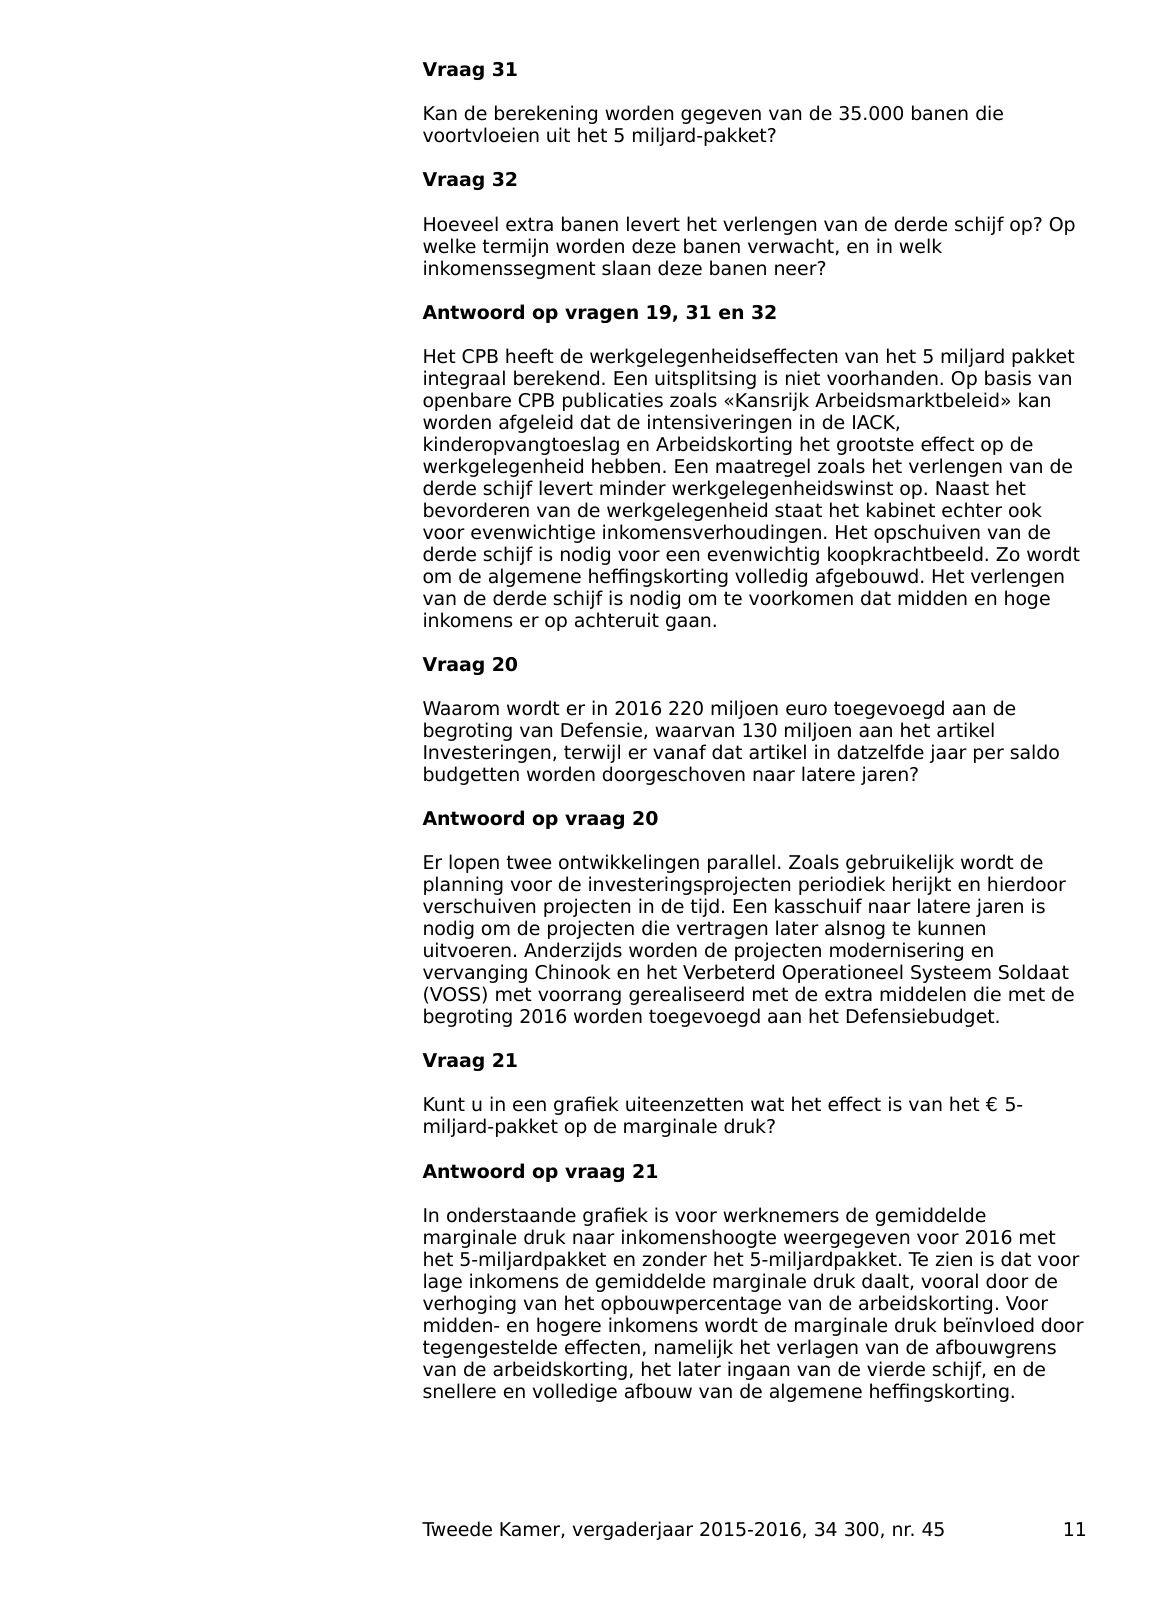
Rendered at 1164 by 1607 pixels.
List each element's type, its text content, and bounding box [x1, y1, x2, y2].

text Kunt u in een grafiek uiteenzetten wat het effect is van het € 5-miljard-pakket op de marginale druk? [422, 1094, 1087, 1138]
text Het CPB heeft de werkgelegenheidseffecten van het 5 miljard pakket integraal berekend. Een uitsplitsing is niet voorhanden. Op basis van openbare CPB publicaties zoals «Kansrijk Arbeidsmarktbeleid» kan worden afgeleid dat de intensiveringen in de IACK, kinderopvangtoeslag en Arbeidskorting het grootste effect op de werkgelegenheid hebben. Een maatregel zoals het verlengen van de derde schijf levert minder werkgelegenheidswinst op. Naast het bevorderen van de werkgelegenheid staat het kabinet echter ook voor evenwichtige inkomensverhoudingen. Het opschuiven van de derde schijf is nodig voor een evenwichtig koopkrachtbeeld. Zo wordt om de algemene heffingskorting volledig afgebouwd. Het verlengen van de derde schijf is nodig om te voorkomen dat midden en hoge inkomens er op achteruit gaan. [422, 346, 1087, 632]
text Waarom wordt er in 2016 220 miljoen euro toegevoegd aan de begroting van Defensie, waarvan 130 miljoen aan het artikel Investeringen, terwijl er vanaf dat artikel in datzelfde jaar per saldo budgetten worden doorgeschoven naar latere jaren? [422, 698, 1087, 786]
subtitle Vraag 31 [422, 59, 1087, 81]
subtitle Antwoord op vraag 20 [422, 808, 1087, 830]
subtitle Vraag 32 [422, 169, 1087, 191]
text In onderstaande grafiek is voor werknemers de gemiddelde marginale druk naar inkomenshoogte weergegeven voor 2016 met het 5-miljardpakket en zonder het 5-miljardpakket. Te zien is dat voor lage inkomens de gemiddelde marginale druk daalt, vooral door de verhoging van het opbouwpercentage van de arbeidskorting. Voor midden- en hogere inkomens wordt de marginale druk beïnvloed door tegengestelde effecten, namelijk het verlagen van de afbouwgrens van de arbeidskorting, het later ingaan van de vierde schijf, en de snellere en volledige afbouw van de algemene heffingskorting. [422, 1205, 1087, 1402]
subtitle Vraag 21 [422, 1050, 1087, 1072]
text Hoeveel extra banen levert het verlengen van de derde schijf op? Op welke termijn worden deze banen verwacht, en in welk inkomenssegment slaan deze banen neer? [422, 213, 1087, 279]
text Kan de berekening worden gegeven van de 35.000 banen die voortvloeien uit het 5 miljard-pakket? [422, 103, 1087, 147]
text Er lopen twee ontwikkelingen parallel. Zoals gebruikelijk wordt de planning voor de investeringsprojecten periodiek herijkt en hierdoor verschuiven projecten in de tijd. Een kasschuif naar latere jaren is nodig om de projecten die vertragen later alsnog te kunnen uitvoeren. Anderzijds worden de projecten modernisering en vervanging Chinook en het Verbeterd Operationeel Systeem Soldaat (VOSS) met voorrang gerealiseerd met de extra middelen die met de begroting 2016 worden toegevoegd aan het Defensiebudget. [422, 852, 1087, 1028]
subtitle Antwoord op vraag 21 [422, 1161, 1087, 1182]
subtitle Vraag 20 [422, 654, 1087, 676]
subtitle Antwoord op vragen 19, 31 en 32 [422, 302, 1087, 324]
